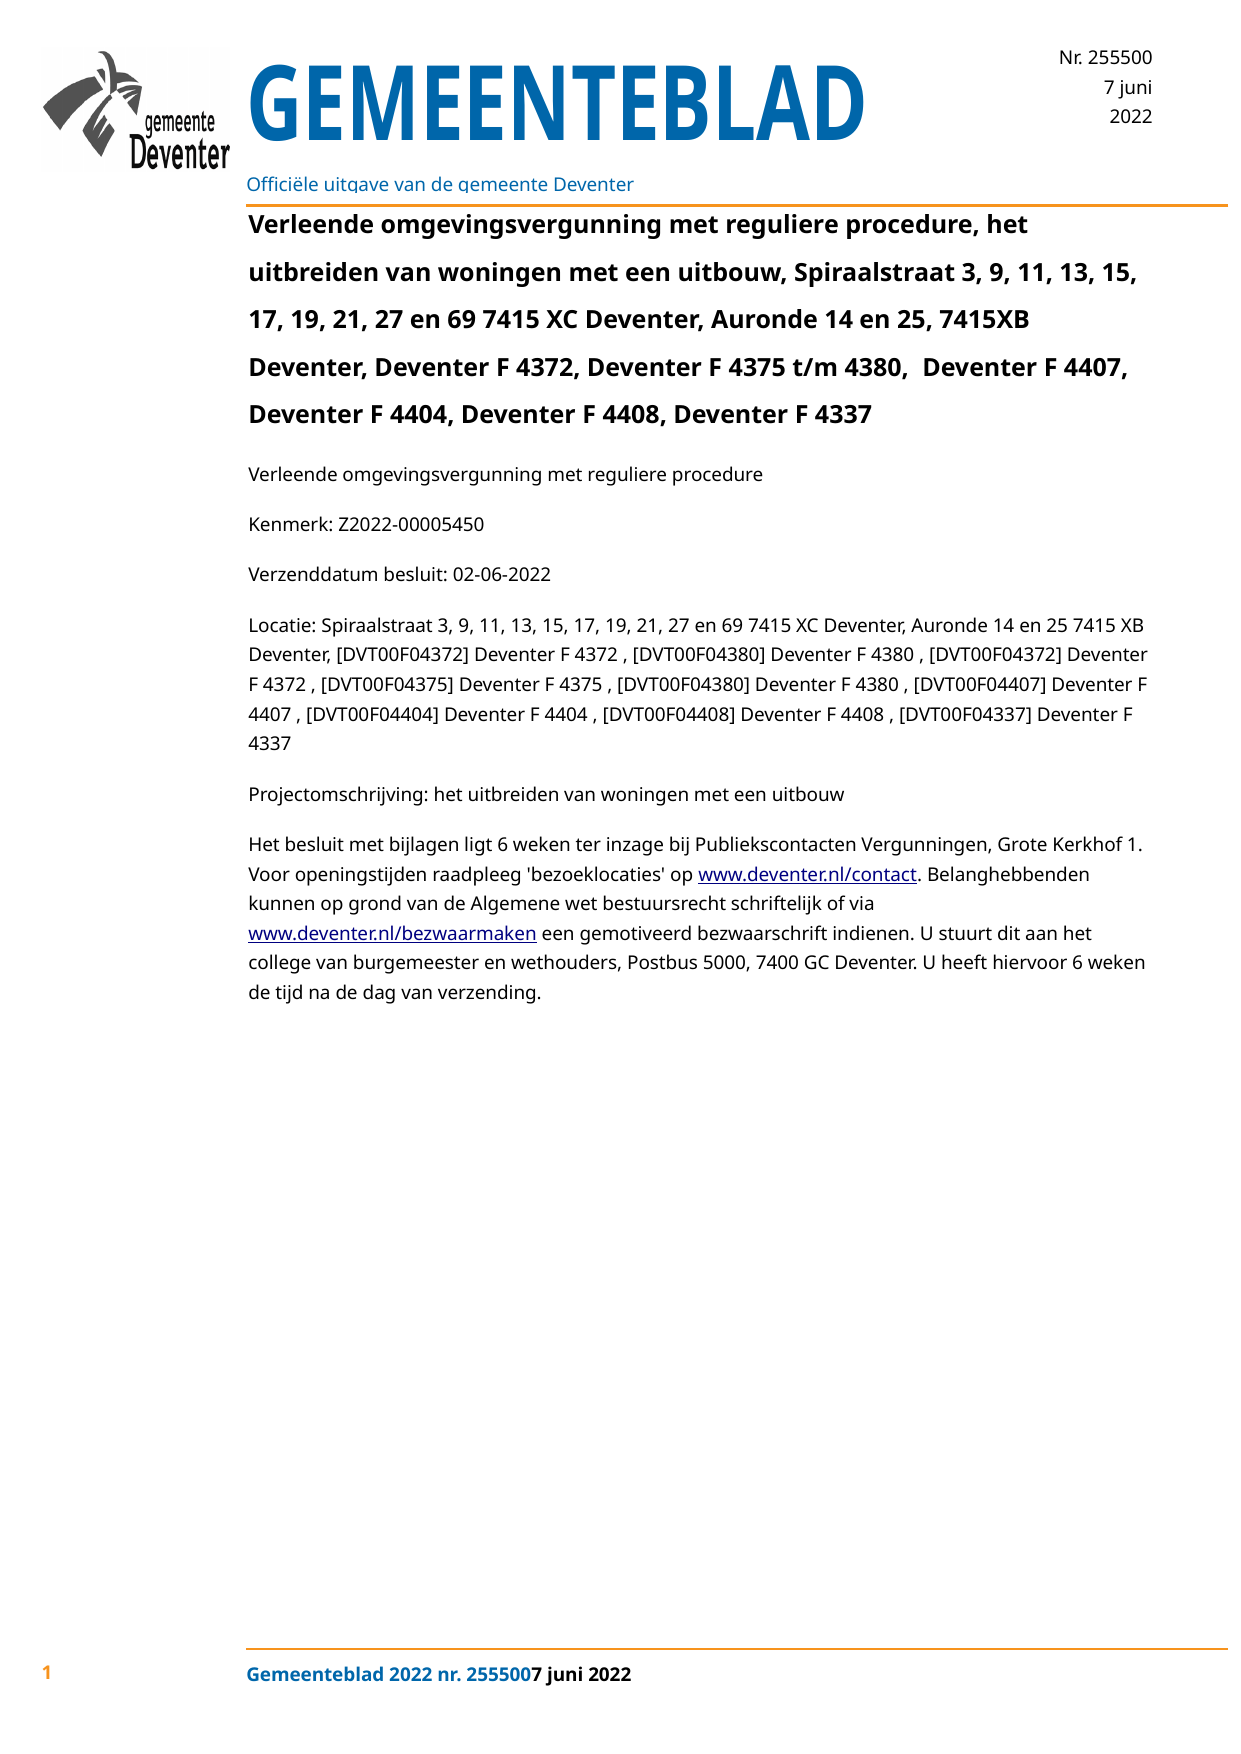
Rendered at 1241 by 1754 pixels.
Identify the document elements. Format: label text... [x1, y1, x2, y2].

text Projectomschrijving: het uitbreiden van woningen met een uitbouw [248, 781, 1152, 806]
text Verleende omgevingsvergunning met reguliere procedure, het uitbreiden van woningen met een uitbouw, Spiraalstraat 3, 9, 11, 13, 15, 17, 19, 21, 27 en 69 7415 XC Deventer, Auronde 14 en 25, 7415XB Deventer, Deventer F 4372, Deventer F 4375 t/m 4380, Deventer F 4407, Deventer F 4404, Deventer F 4408, Deventer F 4337 [248, 207, 1152, 431]
text Verleende omgevingsvergunning met reguliere procedure [248, 461, 1152, 486]
text Locatie: Spiraalstraat 3, 9, 11, 13, 15, 17, 19, 21, 27 en 69 7415 XC Deventer, Auronde 14 en 25 7415 XB Deventer, [DVT00F04372] Deventer F 4372 , [DVT00F04380] Deventer F 4380 , [DVT00F04372] Deventer F 4372 , [DVT00F04375] Deventer F 4375 , [DVT00F04380] Deventer F 4380 , [DVT00F04407] Deventer F 4407 , [DVT00F04404] Deventer F 4404 , [DVT00F04408] Deventer F 4408 , [DVT00F04337] Deventer F 4337 [248, 612, 1152, 756]
text Verzenddatum besluit: 02-06-2022 [248, 562, 1152, 587]
text Kenmerk: Z2022-00005450 [248, 511, 1152, 537]
picture [41, 47, 231, 172]
text Het besluit met bijlagen ligt 6 weken ter inzage bij Publiekscontacten Vergunningen, Grote Kerkhof 1. Voor openingstijden raadpleeg 'bezoeklocaties' op www.deventer.nl/contact. Belanghebbenden kunnen op grond van de Algemene wet bestuursrecht schriftelijk of via www.deventer.nl/bezwaarmaken een gemotiveerd bezwaarschrift indienen. U stuurt dit aan het college van burgemeester en wethouders, Postbus 5000, 7400 GC Deventer. U heeft hiervoor 6 weken de tijd na de dag van verzending. [248, 831, 1152, 1005]
